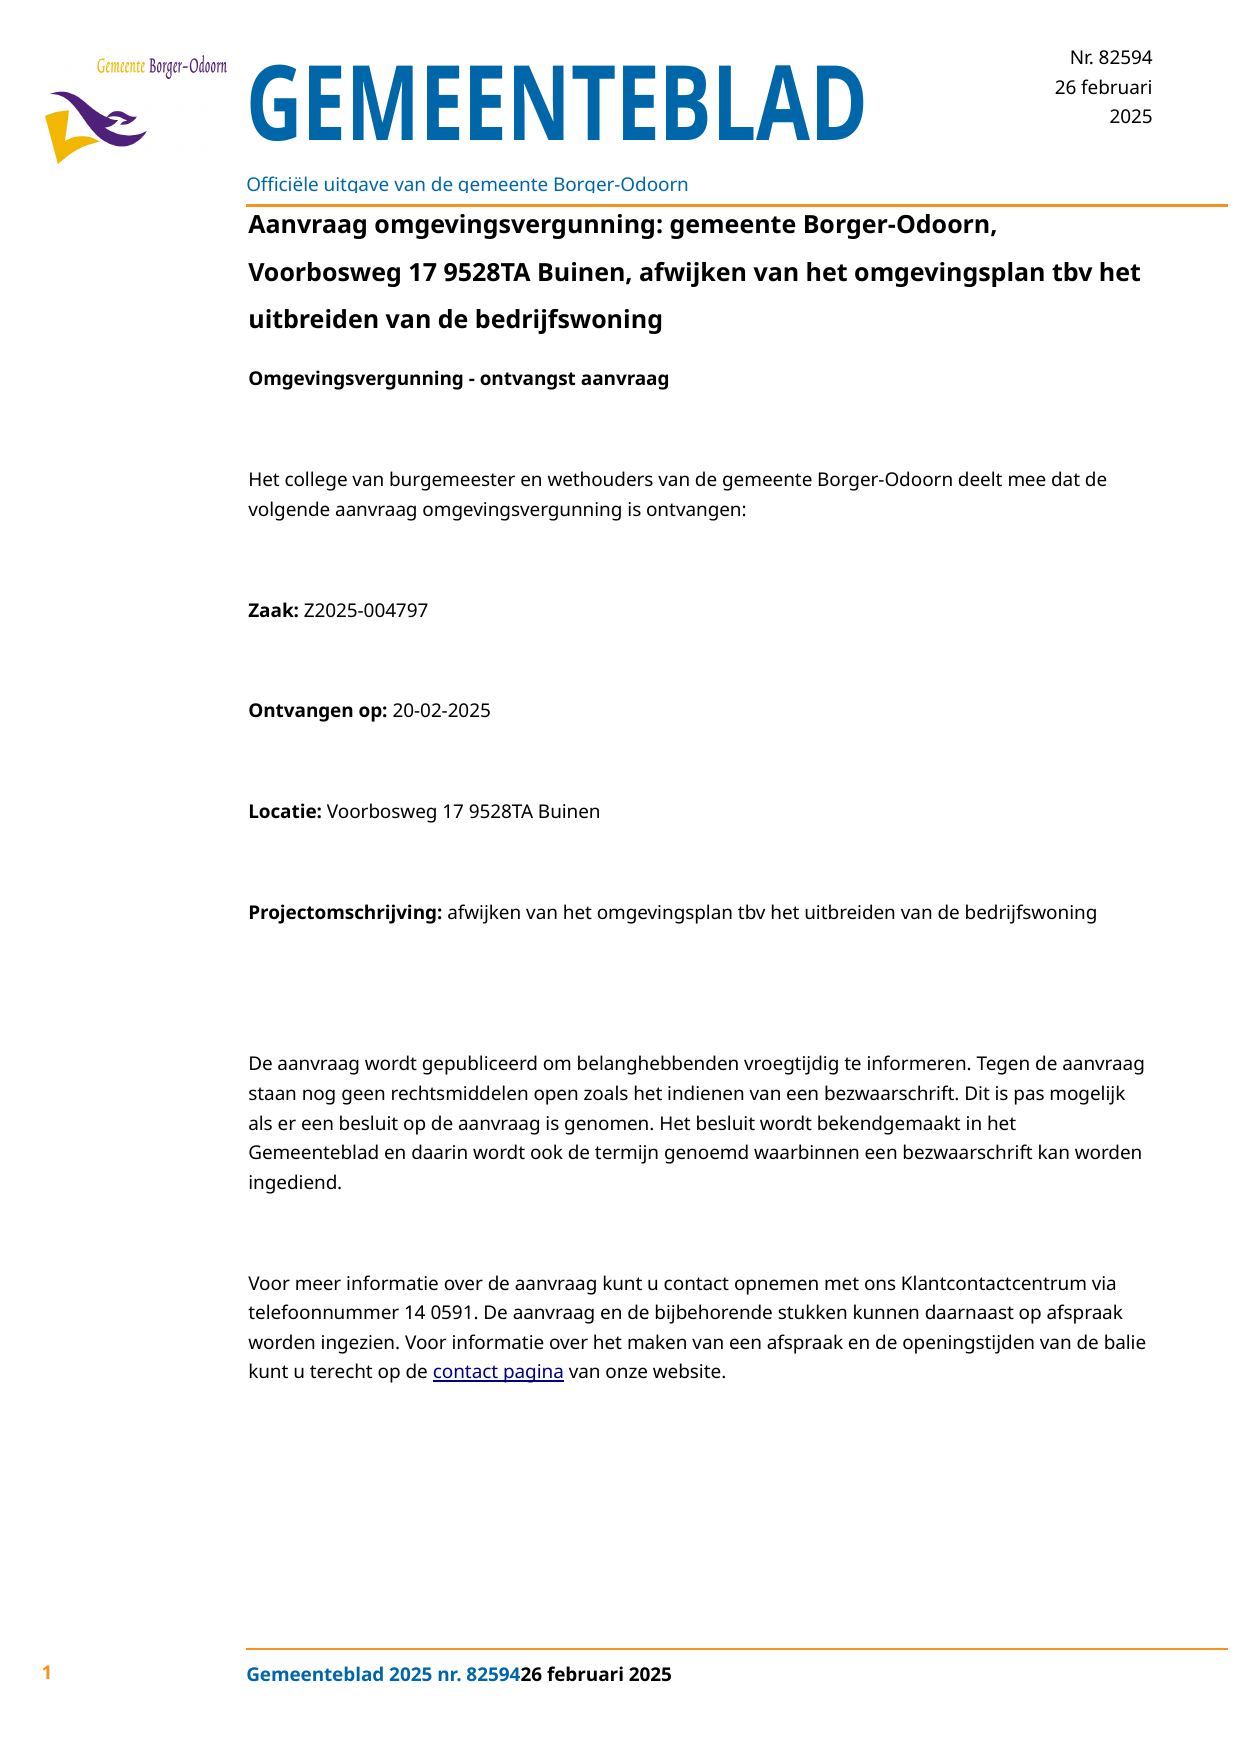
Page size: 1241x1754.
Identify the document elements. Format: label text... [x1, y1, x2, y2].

text Projectomschrijving: afwijken van het omgevingsplan tbv het uitbreiden van de bedrijfswoning [248, 899, 1152, 925]
text Voor meer informatie over de aanvraag kunt u contact opnemen met ons Klantcontactcentrum via telefoonnummer 14 0591. De aanvraag en de bijbehorende stukken kunnen daarnaast op afspraak worden ingezien. Voor informatie over het maken van een afspraak en de openingstijden van de balie kunt u terecht op de contact pagina van onze website. [248, 1270, 1152, 1384]
text Zaak: Z2025-004797 [248, 597, 1152, 622]
text Locatie: Voorbosweg 17 9528TA Buinen [248, 798, 1152, 824]
text Omgevingsvergunning - ontvangst aanvraag [248, 366, 1152, 391]
text Ontvangen op: 20-02-2025 [248, 698, 1152, 723]
text Het college van burgemeester en wethouders van de gemeente Borger-Odoorn deelt mee dat de volgende aanvraag omgevingsvergunning is ontvangen: [248, 466, 1152, 522]
picture [41, 47, 231, 172]
text De aanvraag wordt gepubliceerd om belanghebbenden vroegtijdig te informeren. Tegen de aanvraag staan nog geen rechtsmiddelen open zoals het indienen van een bezwaarschrift. Dit is pas mogelijk als er een besluit op de aanvraag is genomen. Het besluit wordt bekendgemaakt in het Gemeenteblad en daarin wordt ook de termijn genoemd waarbinnen een bezwaarschrift kan worden ingediend. [248, 1051, 1152, 1194]
text Aanvraag omgevingsvergunning: gemeente Borger-Odoorn, Voorbosweg 17 9528TA Buinen, afwijken van het omgevingsplan tbv het uitbreiden van de bedrijfswoning [248, 207, 1152, 336]
